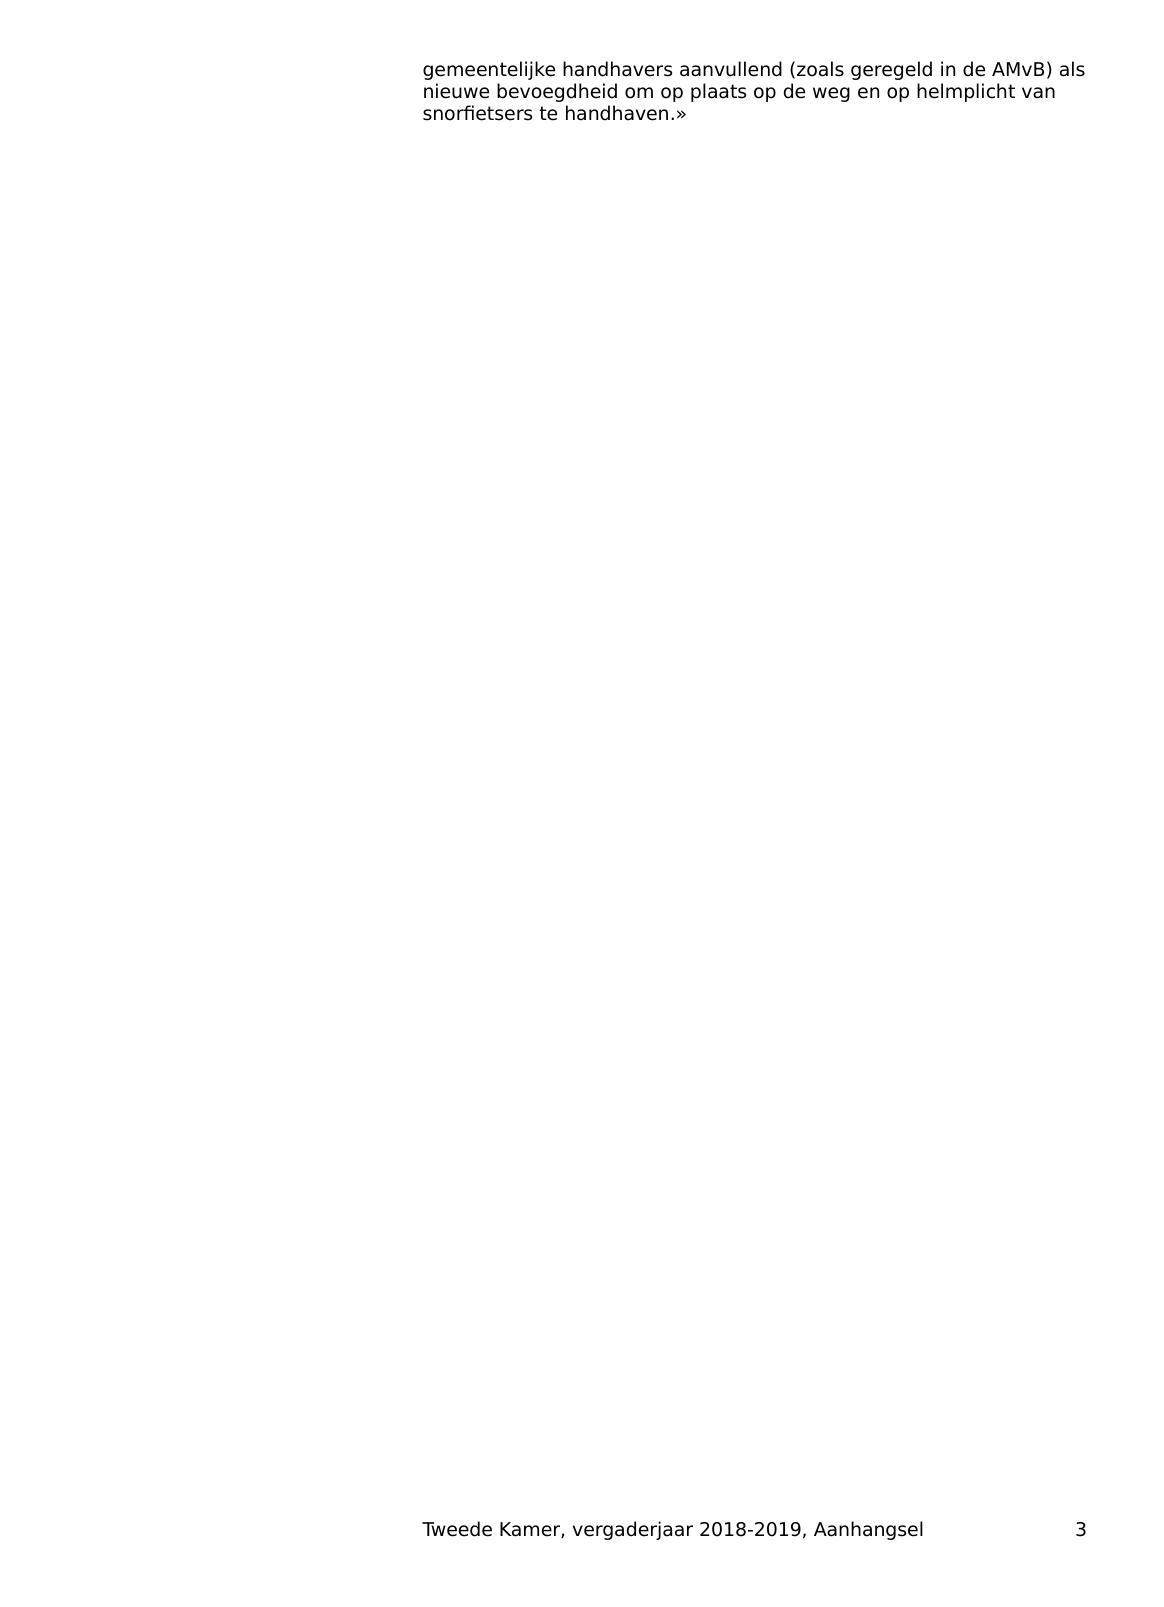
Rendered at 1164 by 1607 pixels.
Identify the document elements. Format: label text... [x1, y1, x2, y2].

text gemeentelijke handhavers aanvullend (zoals geregeld in de AMvB) als nieuwe bevoegdheid om op plaats op de weg en op helmplicht van snorfietsers te handhaven.» [422, 59, 1087, 125]
